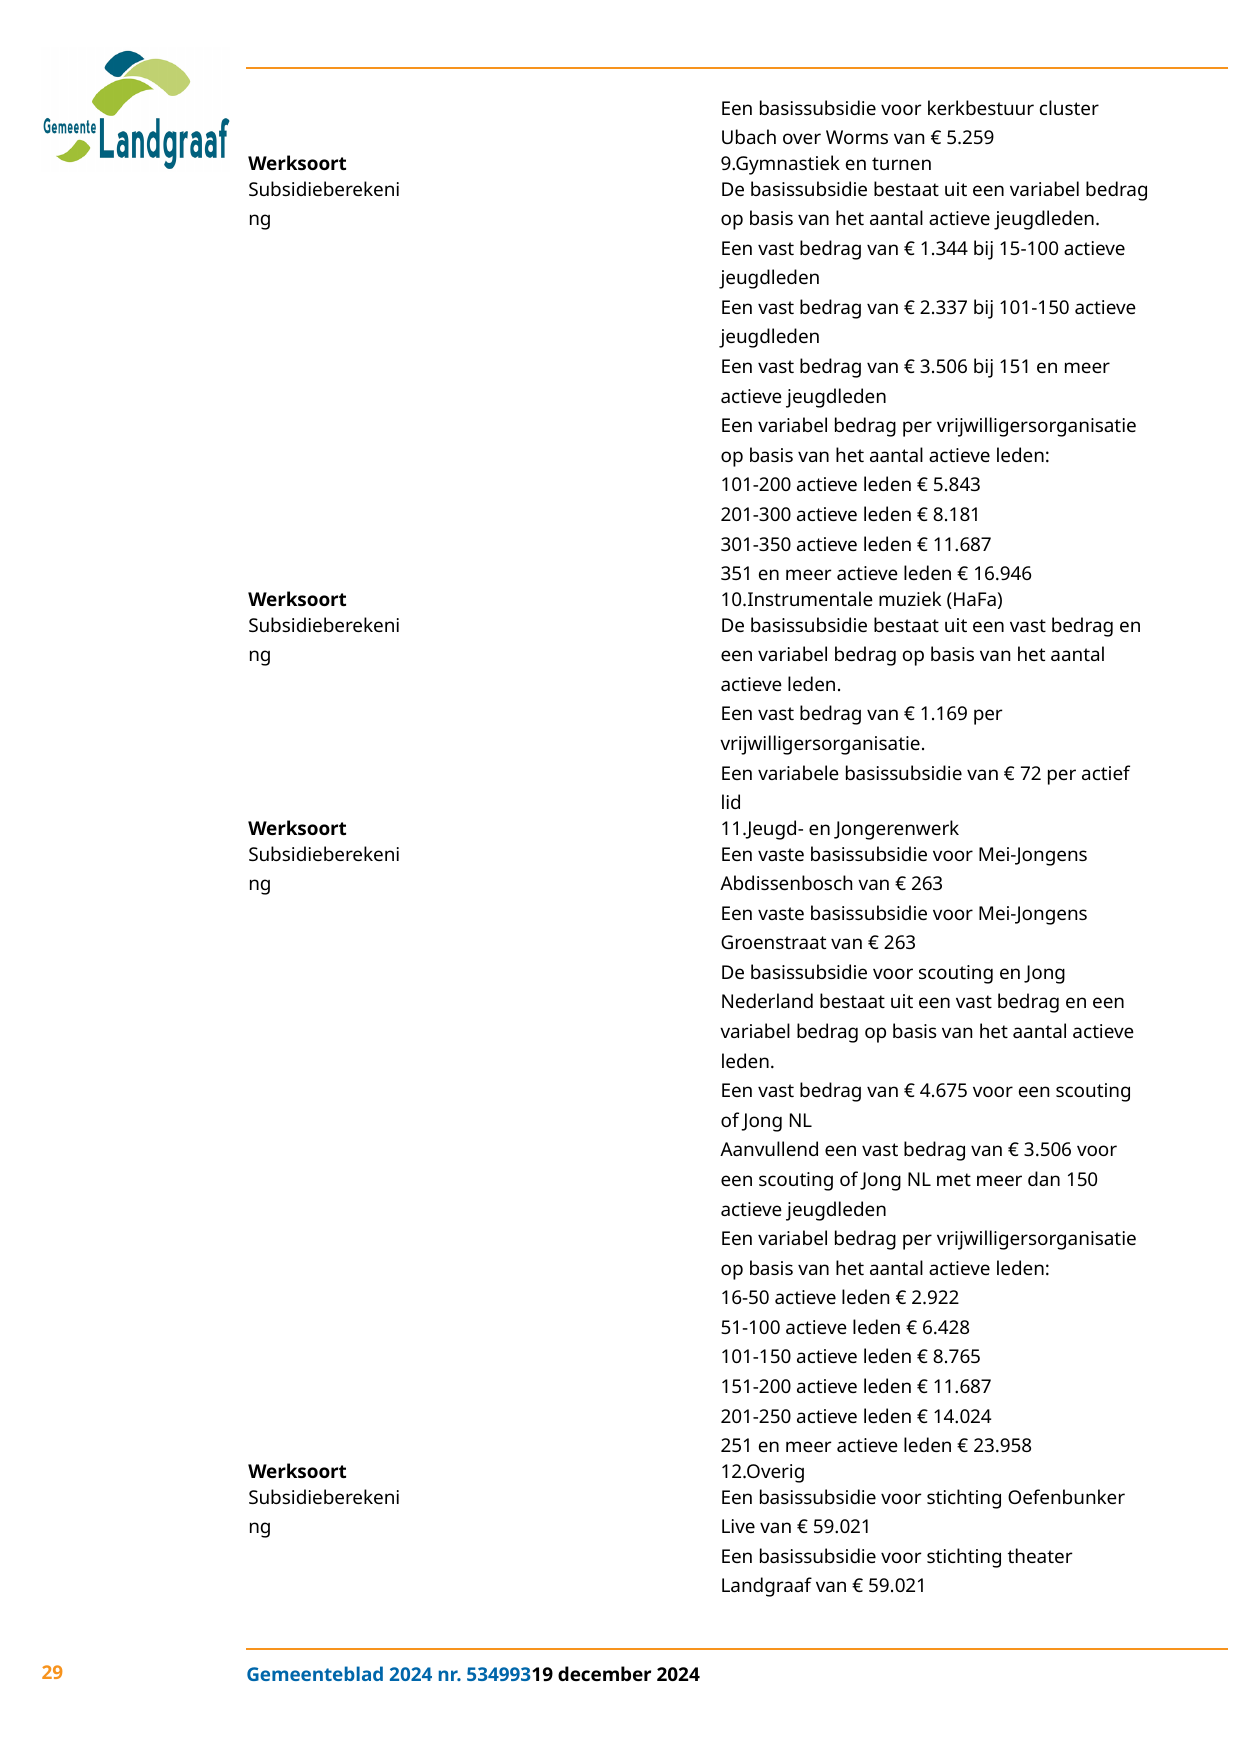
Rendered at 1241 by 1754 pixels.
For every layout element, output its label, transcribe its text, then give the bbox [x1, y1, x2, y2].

table_cell [563, 176, 720, 586]
table_cell [405, 95, 563, 150]
table_cell [563, 95, 720, 150]
table_cell De basissubsidie bestaat uit een vast bedrag en een variabel bedrag op basis van het aantal actieve leden. Een vast bedrag van € 1.169 per vrijwilligersorganisatie. Een variabele basissubsidie van € 72 per actief lid [720, 612, 1152, 815]
table_cell Subsidieberekening [248, 1484, 405, 1598]
table_cell De basissubsidie bestaat uit een variabel bedrag op basis van het aantal actieve jeugdleden. Een vast bedrag van € 1.344 bij 15-100 actieve jeugdleden Een vast bedrag van € 2.337 bij 101-150 actieve jeugdleden Een vast bedrag van € 3.506 bij 151 en meer actieve jeugdleden Een variabel bedrag per vrijwilligersorganisatie op basis van het aantal actieve leden: 101-200 actieve leden € 5.843 201-300 actieve leden € 8.181 301-350 actieve leden € 11.687 351 en meer actieve leden € 16.946 [720, 176, 1152, 586]
table_cell 11.Jeugd- en Jongerenwerk [720, 815, 1152, 841]
table_cell [405, 612, 563, 815]
table_cell [405, 1484, 563, 1598]
table_cell [405, 176, 563, 586]
table_cell [405, 150, 563, 176]
table_cell Subsidieberekening [248, 176, 405, 586]
table_cell 9.Gymnastiek en turnen [720, 150, 1152, 176]
table_cell Subsidieberekening [248, 841, 405, 1458]
table_cell Werksoort [248, 815, 405, 841]
table_cell [563, 150, 720, 176]
table_cell Een basissubsidie voor kerkbestuur cluster Ubach over Worms van € 5.259 [720, 95, 1152, 150]
table_cell 10.Instrumentale muziek (HaFa) [720, 586, 1152, 612]
table_cell [563, 1484, 720, 1598]
table_cell 12.Overig [720, 1458, 1152, 1484]
table_cell Een vaste basissubsidie voor Mei-Jongens Abdissenbosch van € 263 Een vaste basissubsidie voor Mei-Jongens Groenstraat van € 263 De basissubsidie voor scouting en Jong Nederland bestaat uit een vast bedrag en een variabel bedrag op basis van het aantal actieve leden. Een vast bedrag van € 4.675 voor een scouting of Jong NL Aanvullend een vast bedrag van € 3.506 voor een scouting of Jong NL met meer dan 150 actieve jeugdleden Een variabel bedrag per vrijwilligersorganisatie op basis van het aantal actieve leden: 16-50 actieve leden € 2.922 51-100 actieve leden € 6.428 101-150 actieve leden € 8.765 151-200 actieve leden € 11.687 201-250 actieve leden € 14.024 251 en meer actieve leden € 23.958 [720, 841, 1152, 1458]
table_cell [248, 95, 405, 150]
table_cell Werksoort [248, 150, 405, 176]
table_cell Subsidieberekening [248, 612, 405, 815]
table_cell [563, 586, 720, 612]
table_cell [563, 815, 720, 841]
table_cell Werksoort [248, 586, 405, 612]
table_cell [563, 612, 720, 815]
table_cell [405, 841, 563, 1458]
table_cell Werksoort [248, 1458, 405, 1484]
picture [41, 47, 231, 172]
table_cell [563, 841, 720, 1458]
table_cell [405, 586, 563, 612]
table_cell Een basissubsidie voor stichting Oefenbunker Live van € 59.021 Een basissubsidie voor stichting theater Landgraaf van € 59.021 [720, 1484, 1152, 1598]
table_cell [405, 1458, 563, 1484]
table_cell [405, 815, 563, 841]
table_cell [563, 1458, 720, 1484]
